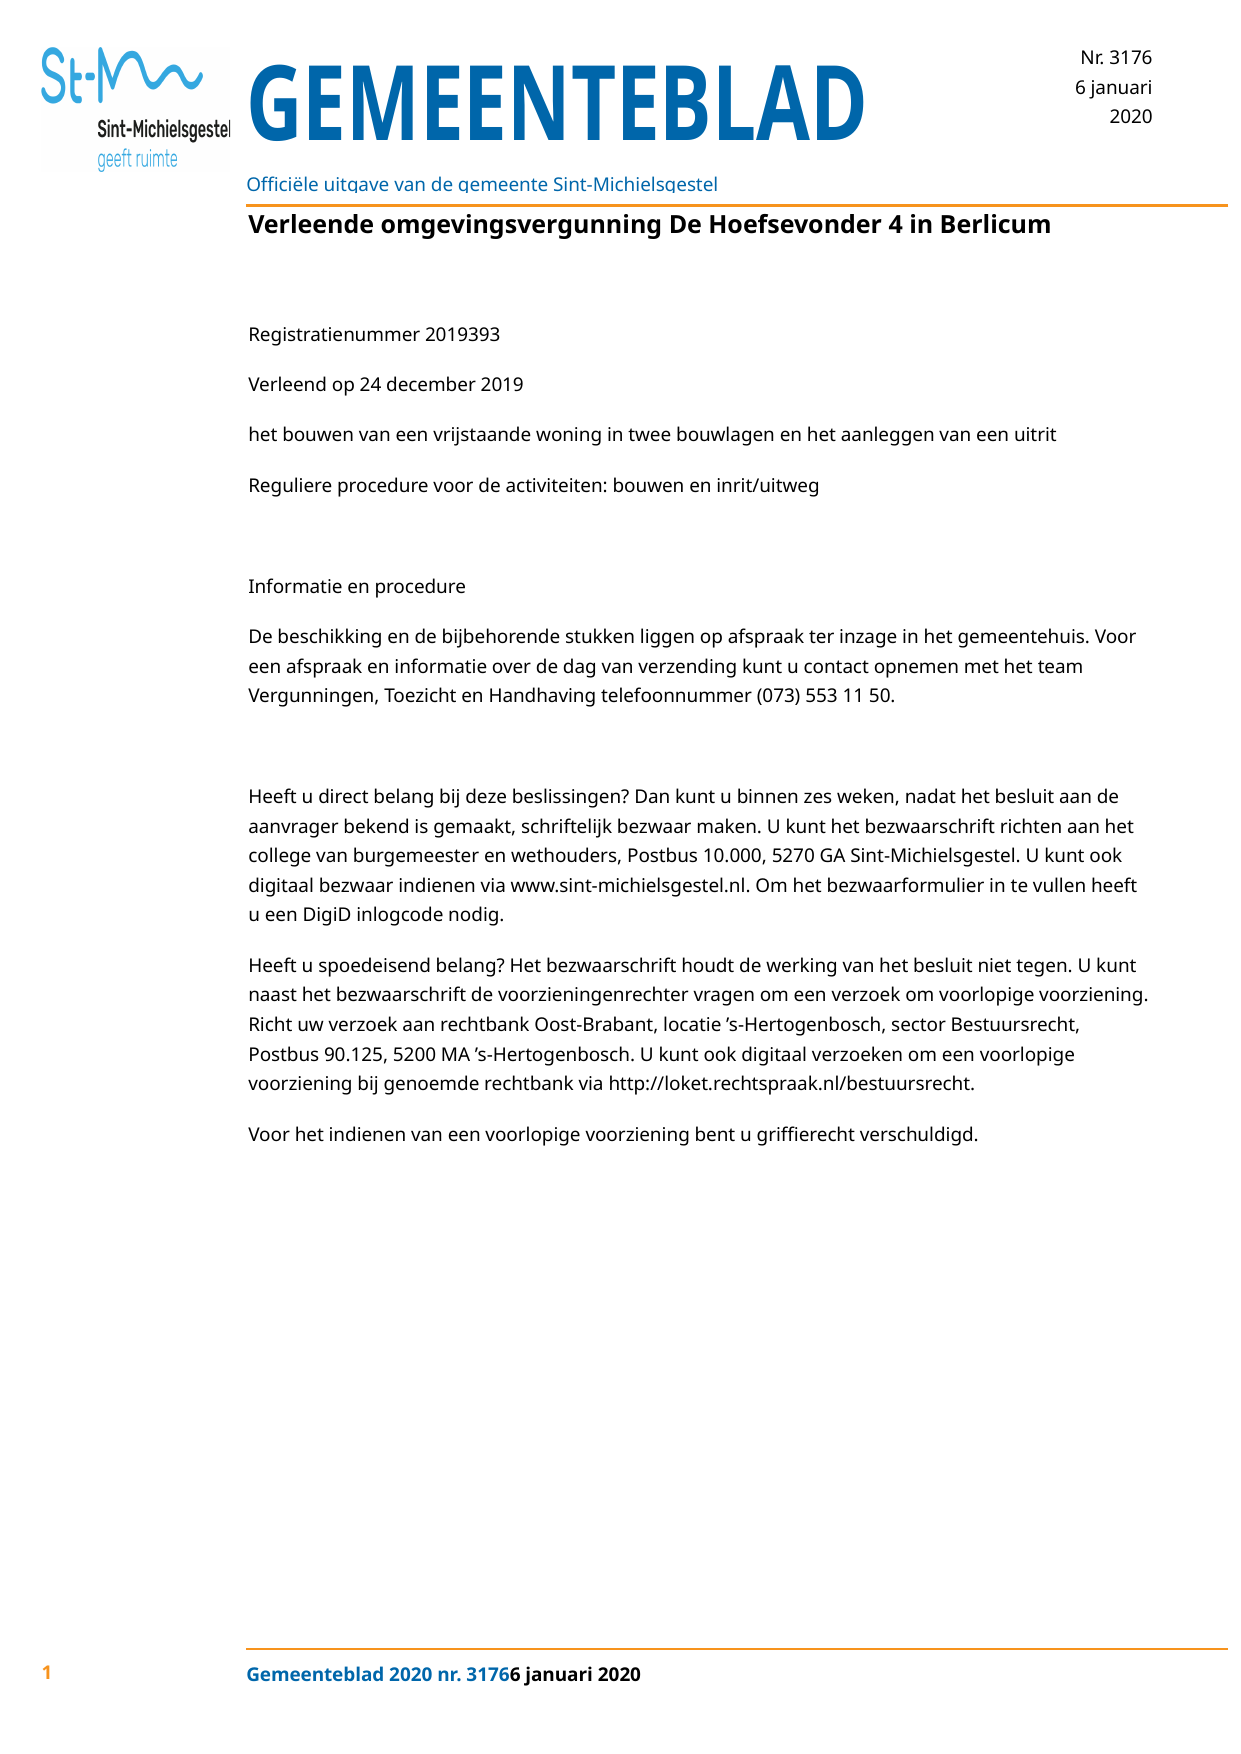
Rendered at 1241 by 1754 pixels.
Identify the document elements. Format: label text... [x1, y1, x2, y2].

text Voor het indienen van een voorlopige voorziening bent u griffierecht verschuldigd. [248, 1121, 1152, 1146]
text Registratienummer 2019393 [248, 321, 1152, 346]
text het bouwen van een vrijstaande woning in twee bouwlagen en het aanleggen van een uitrit [248, 422, 1152, 447]
text De beschikking en de bijbehorende stukken liggen op afspraak ter inzage in het gemeentehuis. Voor een afspraak en informatie over de dag van verzending kunt u contact opnemen met het team Vergunningen, Toezicht en Handhaving telefoonnummer (073) 553 11 50. [248, 623, 1152, 708]
picture [41, 47, 231, 172]
text Verleende omgevingsvergunning De Hoefsevonder 4 in Berlicum [248, 207, 1152, 241]
text Heeft u direct belang bij deze beslissingen? Dan kunt u binnen zes weken, nadat het besluit aan de aanvrager bekend is gemaakt, schriftelijk bezwaar maken. U kunt het bezwaarschrift richten aan het college van burgemeester en wethouders, Postbus 10.000, 5270 GA Sint-Michielsgestel. U kunt ook digitaal bezwaar indienen via www.sint-michielsgestel.nl. Om het bezwaarformulier in te vullen heeft u een DigiD inlogcode nodig. [248, 783, 1152, 927]
text Informatie en procedure [248, 573, 1152, 598]
text Reguliere procedure voor de activiteiten: bouwen en inrit/uitweg [248, 472, 1152, 498]
text Verleend op 24 december 2019 [248, 371, 1152, 397]
text Heeft u spoedeisend belang? Het bezwaarschrift houdt de werking van het besluit niet tegen. U kunt naast het bezwaarschrift de voorzieningenrechter vragen om een verzoek om voorlopige voorziening. Richt uw verzoek aan rechtbank Oost-Brabant, locatie ’s-Hertogenbosch, sector Bestuursrecht, Postbus 90.125, 5200 MA ’s-Hertogenbosch. U kunt ook digitaal verzoeken om een voorlopige voorziening bij genoemde rechtbank via http://loket.rechtspraak.nl/bestuursrecht. [248, 952, 1152, 1096]
